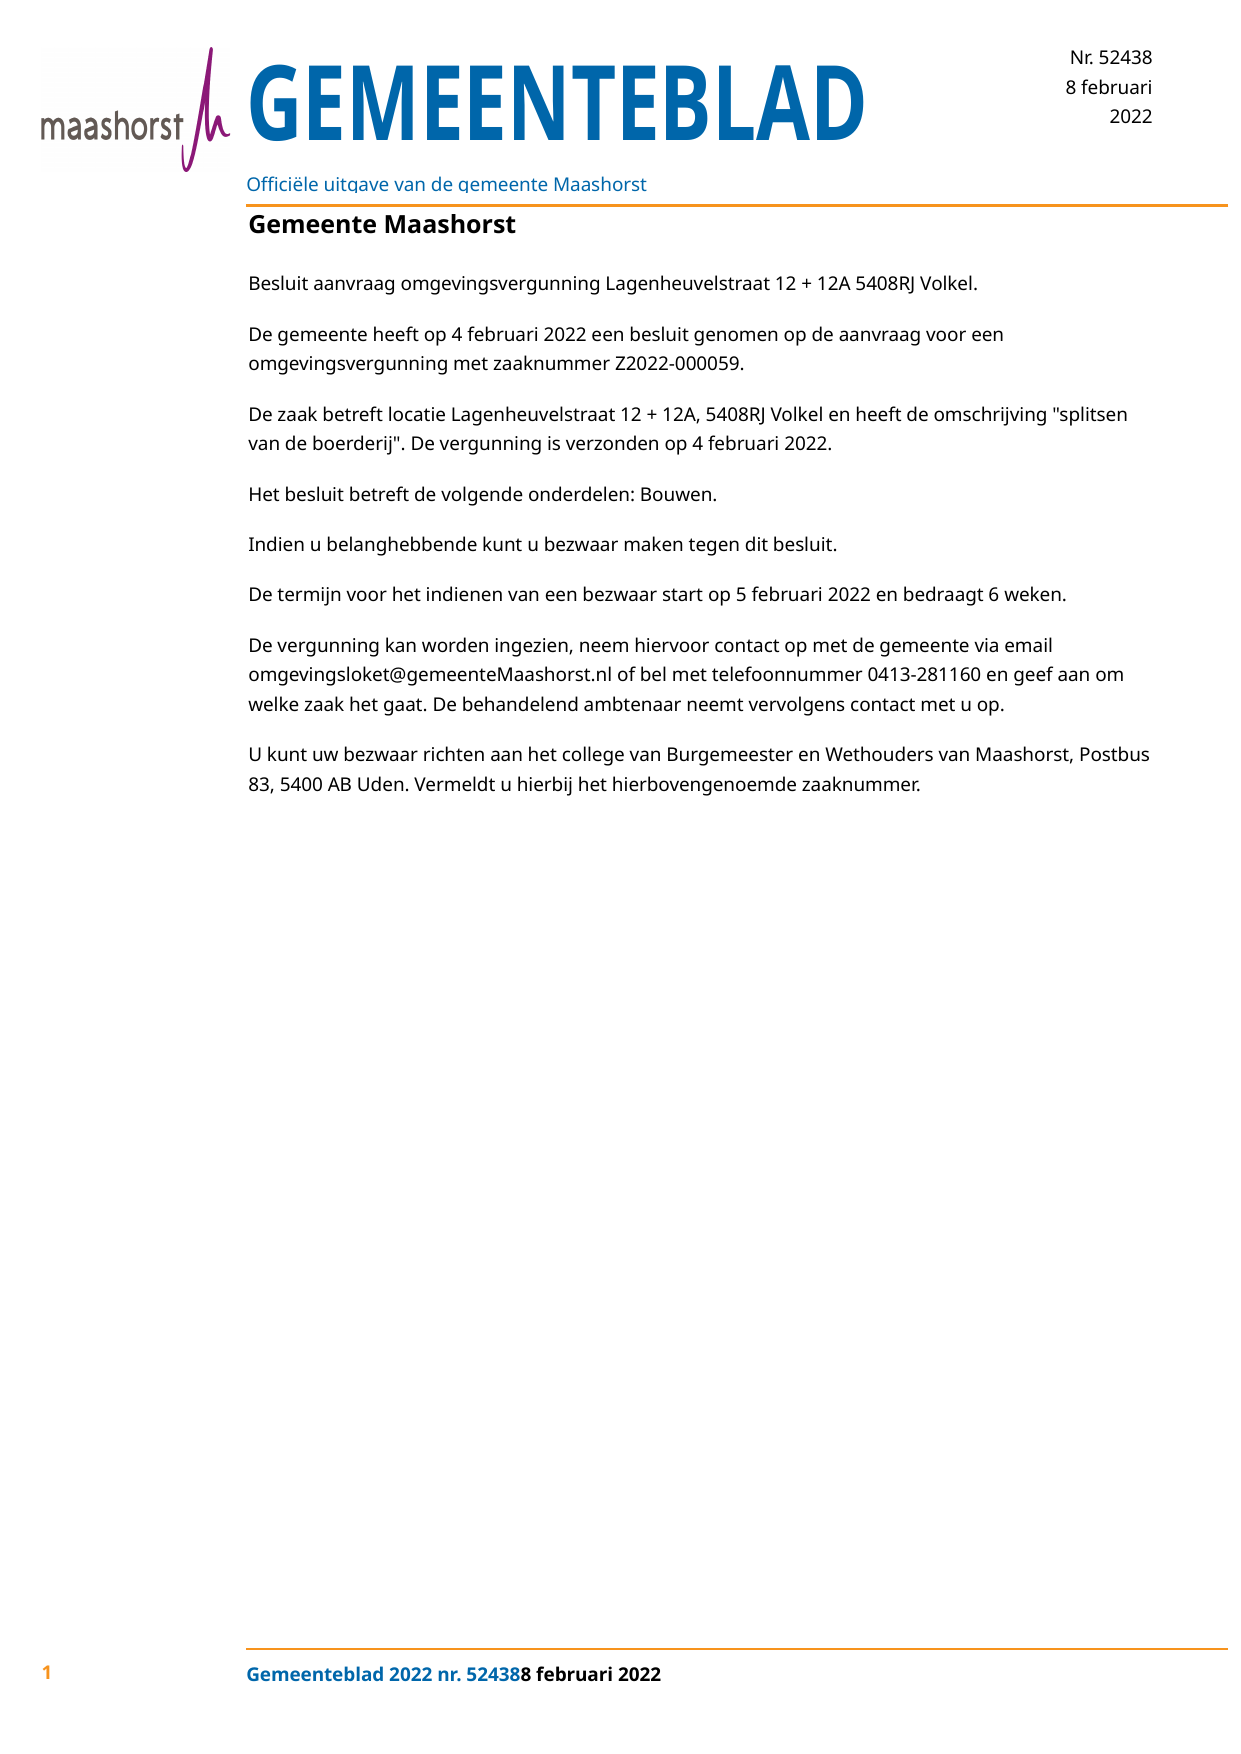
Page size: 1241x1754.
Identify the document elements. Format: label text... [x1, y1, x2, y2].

text Besluit aanvraag omgevingsvergunning Lagenheuvelstraat 12 + 12A 5408RJ Volkel. [248, 270, 1152, 296]
text Indien u belanghebbende kunt u bezwaar maken tegen dit besluit. [248, 531, 1152, 557]
picture [41, 47, 231, 172]
text De vergunning kan worden ingezien, neem hiervoor contact op met de gemeente via email omgevingsloket@gemeenteMaashorst.nl of bel met telefoonnummer 0413-281160 en geef aan om welke zaak het gaat. De behandelend ambtenaar neemt vervolgens contact met u op. [248, 632, 1152, 717]
text U kunt uw bezwaar richten aan het college van Burgemeester en Wethouders van Maashorst, Postbus 83, 5400 AB Uden. Vermeldt u hierbij het hierbovengenoemde zaaknummer. [248, 742, 1152, 797]
text De gemeente heeft op 4 februari 2022 een besluit genomen op de aanvraag voor een omgevingsvergunning met zaaknummer Z2022-000059. [248, 321, 1152, 376]
text De zaak betreft locatie Lagenheuvelstraat 12 + 12A, 5408RJ Volkel en heeft de omschrijving "splitsen van de boerderij". De vergunning is verzonden op 4 februari 2022. [248, 401, 1152, 456]
text Gemeente Maashorst [248, 207, 1152, 241]
text Het besluit betreft de volgende onderdelen: Bouwen. [248, 481, 1152, 506]
text De termijn voor het indienen van een bezwaar start op 5 februari 2022 en bedraagt 6 weken. [248, 582, 1152, 607]
